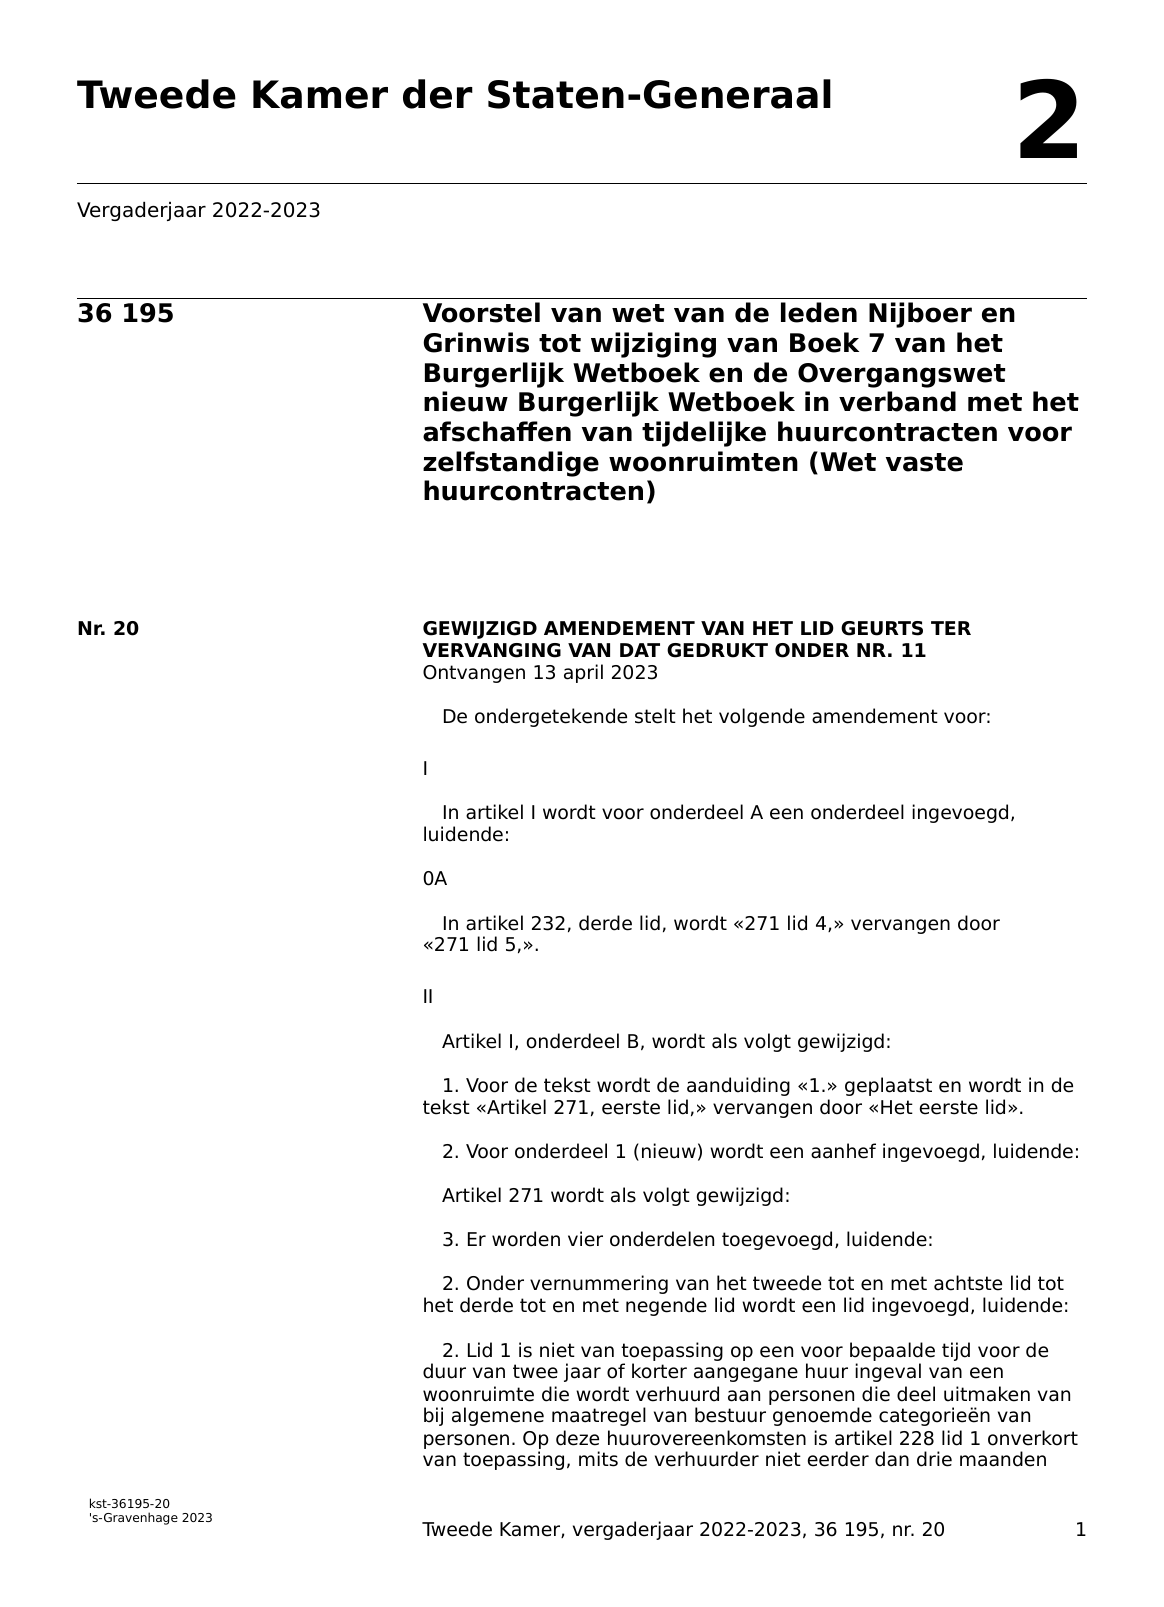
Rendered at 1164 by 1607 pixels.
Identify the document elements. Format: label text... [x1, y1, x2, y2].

text Artikel I, onderdeel B, wordt als volgt gewijzigd: [422, 1031, 1087, 1052]
table_header Tweede Kamer der Staten-Generaal [77, 59, 886, 183]
subtitle I [422, 758, 1087, 780]
text kst-36195-20 [88, 1497, 323, 1511]
text 's-Gravenhage 2023 [88, 1511, 323, 1525]
text In artikel I wordt voor onderdeel A een onderdeel ingevoegd, luidende: [422, 802, 1087, 846]
text 0A [422, 868, 1087, 890]
subtitle Nr. 20 GEWIJZIGD AMENDEMENT VAN HET LID GEURTS TER VERVANGING VAN DAT GEDRUKT ONDER NR. 11 [77, 618, 1087, 662]
subtitle 36 195 Voorstel van wet van de leden Nijboer en Grinwis tot wijziging van Boek 7 van het Burgerlijk Wetboek en de Overgangswet nieuw Burgerlijk Wetboek in verband met het afschaffen van tijdelijke huurcontracten voor zelfstandige woonruimten (Wet vaste huurcontracten) [77, 299, 1087, 507]
text In artikel 232, derde lid, wordt «271 lid 4,» vervangen door «271 lid 5,». [422, 912, 1087, 956]
table_header 2 [886, 59, 1087, 183]
text 1. Voor de tekst wordt de aanduiding «1.» geplaatst en wordt in de tekst «Artikel 271, eerste lid,» vervangen door «Het eerste lid». [422, 1075, 1087, 1119]
text Artikel 271 wordt als volgt gewijzigd: [422, 1185, 1087, 1207]
table_cell Vergaderjaar 2022-2023 [77, 184, 1087, 298]
text De ondergetekende stelt het volgende amendement voor: [422, 706, 1087, 728]
text 3. Er worden vier onderdelen toegevoegd, luidende: [422, 1229, 1087, 1251]
text 2. Lid 1 is niet van toepassing op een voor bepaalde tijd voor de duur van twee jaar of korter aangegane huur ingeval van een woonruimte die wordt verhuurd aan personen die deel uitmaken van bij algemene maatregel van bestuur genoemde categorieën van personen. Op deze huurovereenkomsten is artikel 228 lid 1 onverkort van toepassing, mits de verhuurder niet eerder dan drie maanden [422, 1339, 1087, 1471]
subtitle II [422, 986, 1087, 1008]
text 2. Voor onderdeel 1 (nieuw) wordt een aanhef ingevoegd, luidende: [422, 1141, 1087, 1163]
text Ontvangen 13 april 2023 [422, 662, 1087, 684]
text 2. Onder vernummering van het tweede tot en met achtste lid tot het derde tot en met negende lid wordt een lid ingevoegd, luidende: [422, 1273, 1087, 1317]
